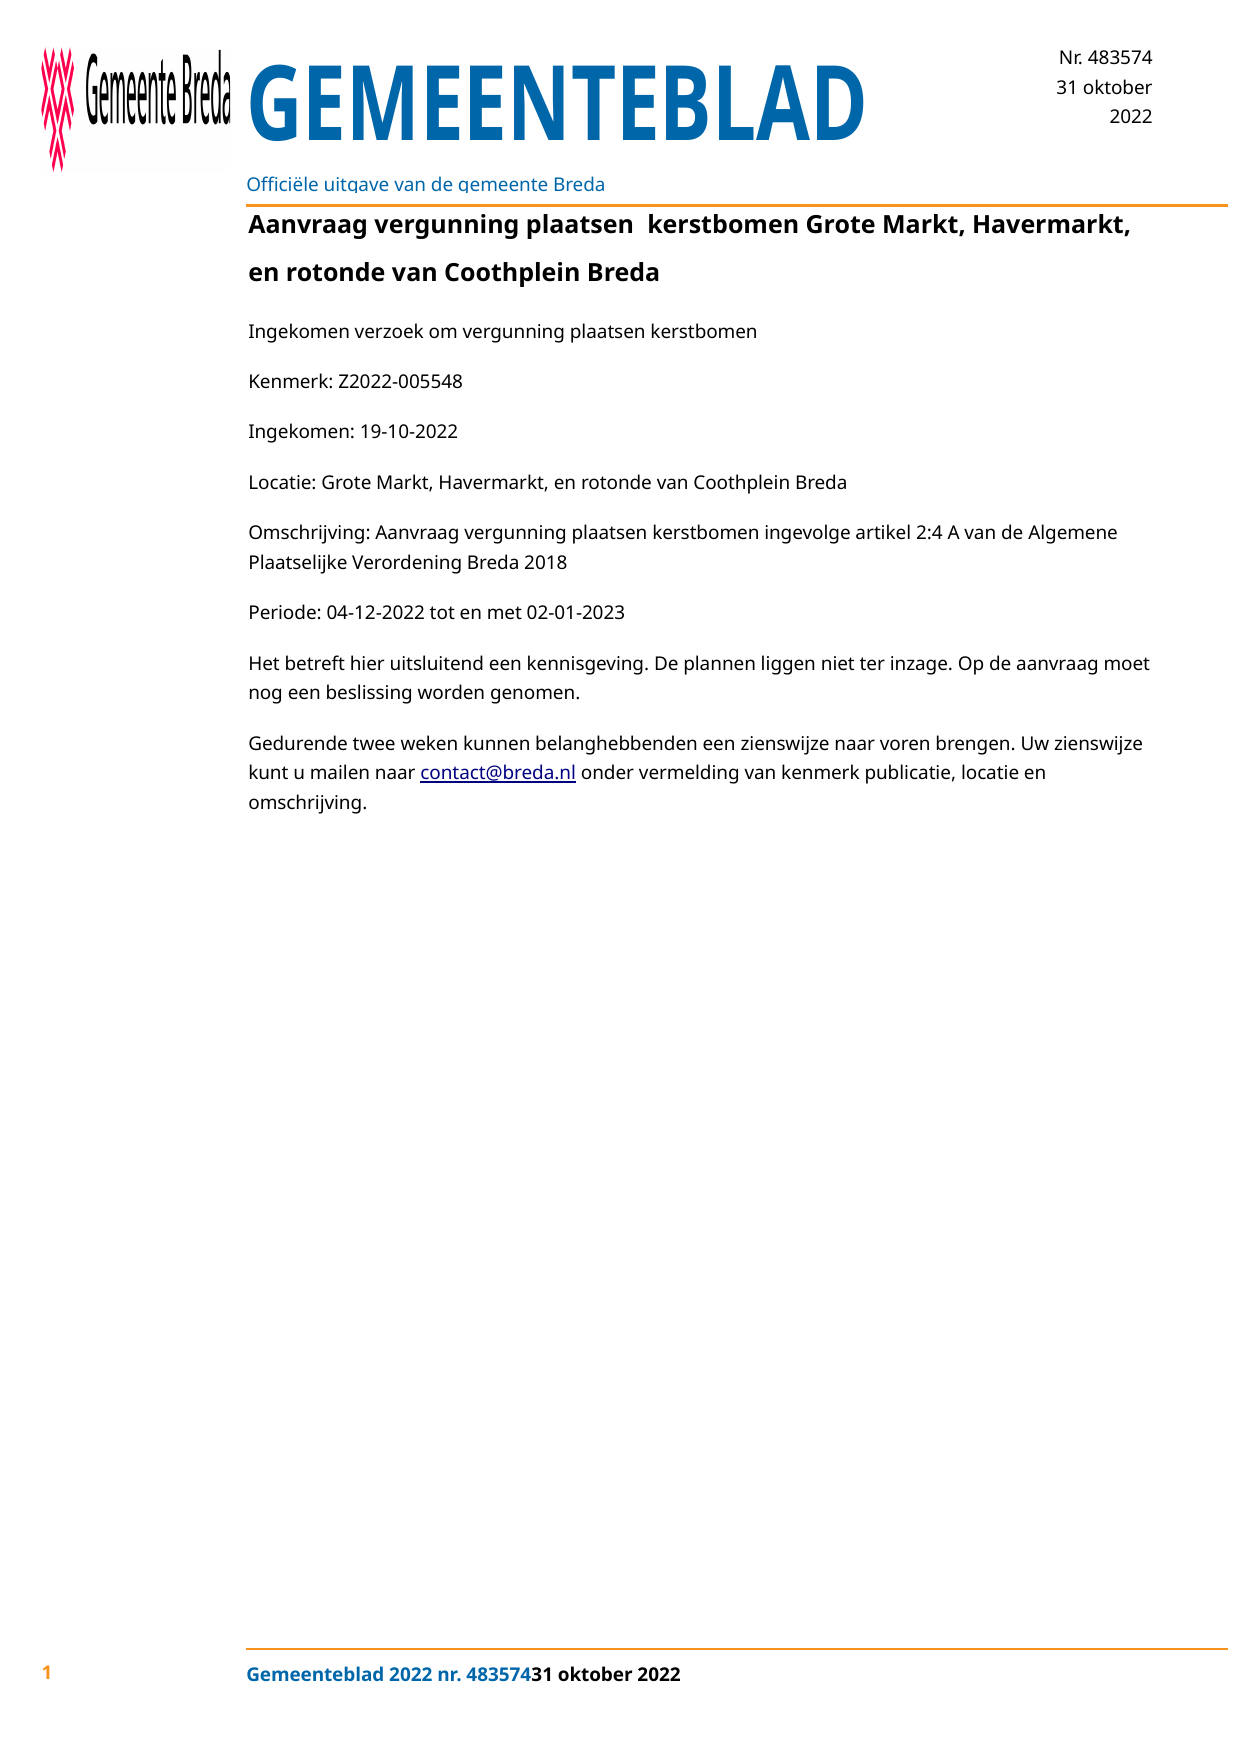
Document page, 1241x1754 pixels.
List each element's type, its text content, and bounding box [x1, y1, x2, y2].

text Omschrijving: Aanvraag vergunning plaatsen kerstbomen ingevolge artikel 2:4 A van de Algemene Plaatselijke Verordening Breda 2018 [248, 519, 1152, 575]
text Periode: 04-12-2022 tot en met 02-01-2023 [248, 599, 1152, 625]
text Aanvraag vergunning plaatsen kerstbomen Grote Markt, Havermarkt, en rotonde van Coothplein Breda [248, 207, 1152, 288]
text Gedurende twee weken kunnen belanghebbenden een zienswijze naar voren brengen. Uw zienswijze kunt u mailen naar contact@breda.nl onder vermelding van kenmerk publicatie, locatie en omschrijving. [248, 730, 1152, 815]
text Het betreft hier uitsluitend een kennisgeving. De plannen liggen niet ter inzage. Op de aanvraag moet nog een beslissing worden genomen. [248, 650, 1152, 705]
picture [41, 47, 231, 172]
text Locatie: Grote Markt, Havermarkt, en rotonde van Coothplein Breda [248, 469, 1152, 495]
text Ingekomen verzoek om vergunning plaatsen kerstbomen [248, 318, 1152, 344]
text Ingekomen: 19-10-2022 [248, 419, 1152, 444]
text Kenmerk: Z2022-005548 [248, 368, 1152, 394]
